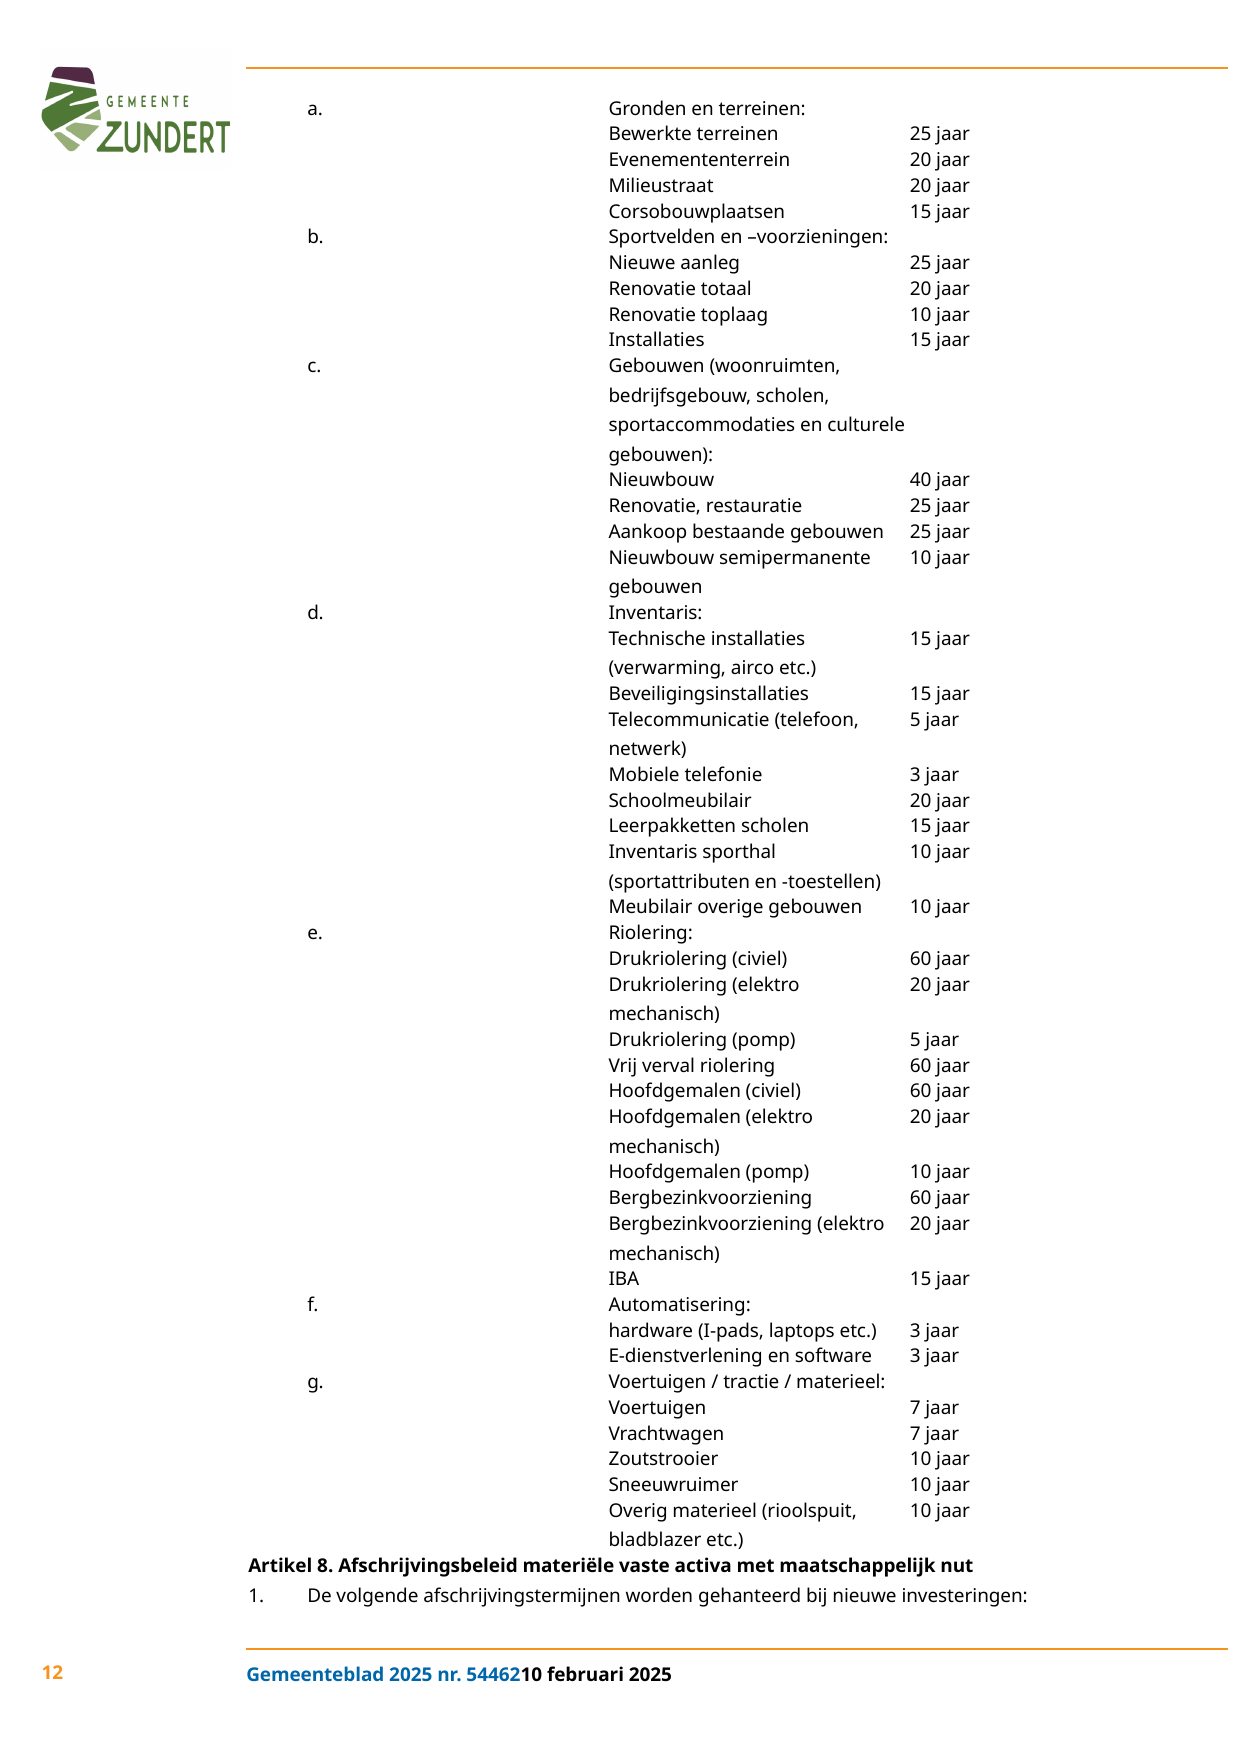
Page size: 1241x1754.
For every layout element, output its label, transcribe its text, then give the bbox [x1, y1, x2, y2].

table_cell Hoofdgemalen (civiel) [608, 1078, 909, 1103]
table_cell Corsobouwplaatsen [608, 198, 909, 223]
table_cell Vrij verval riolering [608, 1052, 909, 1078]
table_cell Drukriolering (pomp) [608, 1026, 909, 1052]
text Artikel 8. Afschrijvingsbeleid materiële vaste activa met maatschappelijk nut [248, 1552, 1152, 1578]
table_cell g. [307, 1369, 608, 1394]
table_cell 10 jaar [910, 839, 1211, 894]
table_cell [307, 249, 608, 275]
table_cell Overig materieel (rioolspuit, bladblazer etc.) [608, 1497, 909, 1552]
table_cell [307, 198, 608, 223]
table_cell Bergbezinkvoorziening [608, 1185, 909, 1210]
table_cell Bergbezinkvoorziening (elektro mechanisch) [608, 1210, 909, 1266]
table_cell [307, 1317, 608, 1343]
table_cell 60 jaar [910, 1078, 1211, 1103]
table_cell Drukriolering (elektro mechanisch) [608, 971, 909, 1026]
table_cell Automatisering: [608, 1291, 909, 1317]
table_cell Sportvelden en –voorzieningen: [608, 224, 909, 249]
table_cell [307, 894, 608, 919]
table_cell Telecommunicatie (telefoon, netwerk) [608, 706, 909, 761]
table_cell [307, 172, 608, 198]
table_cell Hoofdgemalen (elektro mechanisch) [608, 1104, 909, 1159]
table_cell 15 jaar [910, 813, 1211, 838]
table_cell 3 jaar [910, 1343, 1211, 1368]
table_cell [307, 493, 608, 518]
table_cell [307, 1497, 608, 1552]
table_cell Riolering: [608, 920, 909, 945]
table_cell [307, 1343, 608, 1368]
table_cell 10 jaar [910, 1497, 1211, 1552]
table_cell 3 jaar [910, 761, 1211, 787]
table_cell 15 jaar [910, 625, 1211, 680]
table_cell e. [307, 920, 608, 945]
table_cell [307, 1104, 608, 1159]
table_cell Vrachtwagen [608, 1420, 909, 1446]
table_cell 7 jaar [910, 1394, 1211, 1420]
table_cell [307, 301, 608, 326]
table_cell hardware (I-pads, laptops etc.) [608, 1317, 909, 1343]
table_cell [307, 761, 608, 787]
table_cell [307, 1159, 608, 1184]
table_cell [910, 352, 1211, 467]
table_cell 15 jaar [910, 1266, 1211, 1291]
table_cell [307, 813, 608, 838]
table_cell 60 jaar [910, 945, 1211, 971]
table_cell Renovatie totaal [608, 275, 909, 301]
table_cell 5 jaar [910, 1026, 1211, 1052]
table_cell [307, 1266, 608, 1291]
table_cell 20 jaar [910, 172, 1211, 198]
table_cell 25 jaar [910, 249, 1211, 275]
table_cell 60 jaar [910, 1185, 1211, 1210]
table_cell [307, 146, 608, 172]
table_cell [910, 1369, 1211, 1394]
table_cell IBA [608, 1266, 909, 1291]
table_cell 10 jaar [910, 301, 1211, 326]
table_cell [307, 1078, 608, 1103]
table_cell [307, 518, 608, 544]
table_cell [307, 467, 608, 492]
table_cell Beveiligingsinstallaties [608, 680, 909, 706]
picture [41, 47, 231, 172]
table_cell 25 jaar [910, 493, 1211, 518]
table_cell Nieuwbouw [608, 467, 909, 492]
table_cell [307, 625, 608, 680]
table_cell Zoutstrooier [608, 1446, 909, 1471]
table_cell [307, 680, 608, 706]
table_cell Inventaris: [608, 599, 909, 625]
table_cell Voertuigen / tractie / materieel: [608, 1369, 909, 1394]
table_header Gronden en terreinen: [608, 95, 909, 121]
table_cell [307, 1210, 608, 1266]
table_cell Renovatie, restauratie [608, 493, 909, 518]
table_cell [307, 1471, 608, 1497]
table_cell Gebouwen (woonruimten, bedrijfsgebouw, scholen, sportaccommodaties en culturele gebouwen): [608, 352, 909, 467]
table_cell [307, 1026, 608, 1052]
table_cell 20 jaar [910, 971, 1211, 1026]
table_cell Technische installaties (verwarming, airco etc.) [608, 625, 909, 680]
table_cell Aankoop bestaande gebouwen [608, 518, 909, 544]
table_cell [307, 1420, 608, 1446]
table_cell [307, 544, 608, 599]
table_cell d. [307, 599, 608, 625]
table_cell 10 jaar [910, 1446, 1211, 1471]
table_cell 7 jaar [910, 1420, 1211, 1446]
table_cell [307, 839, 608, 894]
table_cell [307, 787, 608, 813]
table_cell 10 jaar [910, 1159, 1211, 1184]
table_cell f. [307, 1291, 608, 1317]
table_cell [307, 1185, 608, 1210]
table_cell [307, 971, 608, 1026]
table_cell [910, 224, 1211, 249]
list De volgende afschrijvingstermijnen worden gehanteerd bij nieuwe investeringen: [248, 1582, 1152, 1608]
table_cell Sneeuwruimer [608, 1471, 909, 1497]
table_cell [307, 706, 608, 761]
table_cell 25 jaar [910, 121, 1211, 146]
table_cell [910, 599, 1211, 625]
table_cell Mobiele telefonie [608, 761, 909, 787]
table_cell c. [307, 352, 608, 467]
table_cell [307, 121, 608, 146]
table_cell Renovatie toplaag [608, 301, 909, 326]
table_cell 15 jaar [910, 680, 1211, 706]
table_header a. [307, 95, 608, 121]
table_cell 60 jaar [910, 1052, 1211, 1078]
table_cell 25 jaar [910, 518, 1211, 544]
table_cell 15 jaar [910, 326, 1211, 352]
table_cell Meubilair overige gebouwen [608, 894, 909, 919]
table_cell [307, 326, 608, 352]
table_cell b. [307, 224, 608, 249]
table_cell 10 jaar [910, 1471, 1211, 1497]
table_cell Milieustraat [608, 172, 909, 198]
table_cell Evenemententerrein [608, 146, 909, 172]
table_cell [307, 1394, 608, 1420]
table_cell 20 jaar [910, 787, 1211, 813]
table_cell 15 jaar [910, 198, 1211, 223]
table_cell Nieuwe aanleg [608, 249, 909, 275]
table_cell Voertuigen [608, 1394, 909, 1420]
table_cell 20 jaar [910, 1210, 1211, 1266]
table_cell Hoofdgemalen (pomp) [608, 1159, 909, 1184]
table_cell 3 jaar [910, 1317, 1211, 1343]
table_header [910, 95, 1211, 121]
table_cell [307, 275, 608, 301]
table_cell Nieuwbouw semipermanente gebouwen [608, 544, 909, 599]
table_cell 20 jaar [910, 146, 1211, 172]
table_cell Bewerkte terreinen [608, 121, 909, 146]
table_cell [307, 945, 608, 971]
table_cell [910, 920, 1211, 945]
table_cell [307, 1446, 608, 1471]
table_cell Schoolmeubilair [608, 787, 909, 813]
table_cell [307, 1052, 608, 1078]
table_cell Installaties [608, 326, 909, 352]
table_cell 40 jaar [910, 467, 1211, 492]
table_cell 20 jaar [910, 1104, 1211, 1159]
table_cell [910, 1291, 1211, 1317]
table_cell E-dienstverlening en software [608, 1343, 909, 1368]
table_cell 5 jaar [910, 706, 1211, 761]
table_cell Inventaris sporthal (sportattributen en -toestellen) [608, 839, 909, 894]
table_cell Leerpakketten scholen [608, 813, 909, 838]
table_cell 10 jaar [910, 894, 1211, 919]
table_cell Drukriolering (civiel) [608, 945, 909, 971]
table_cell 20 jaar [910, 275, 1211, 301]
table_cell 10 jaar [910, 544, 1211, 599]
